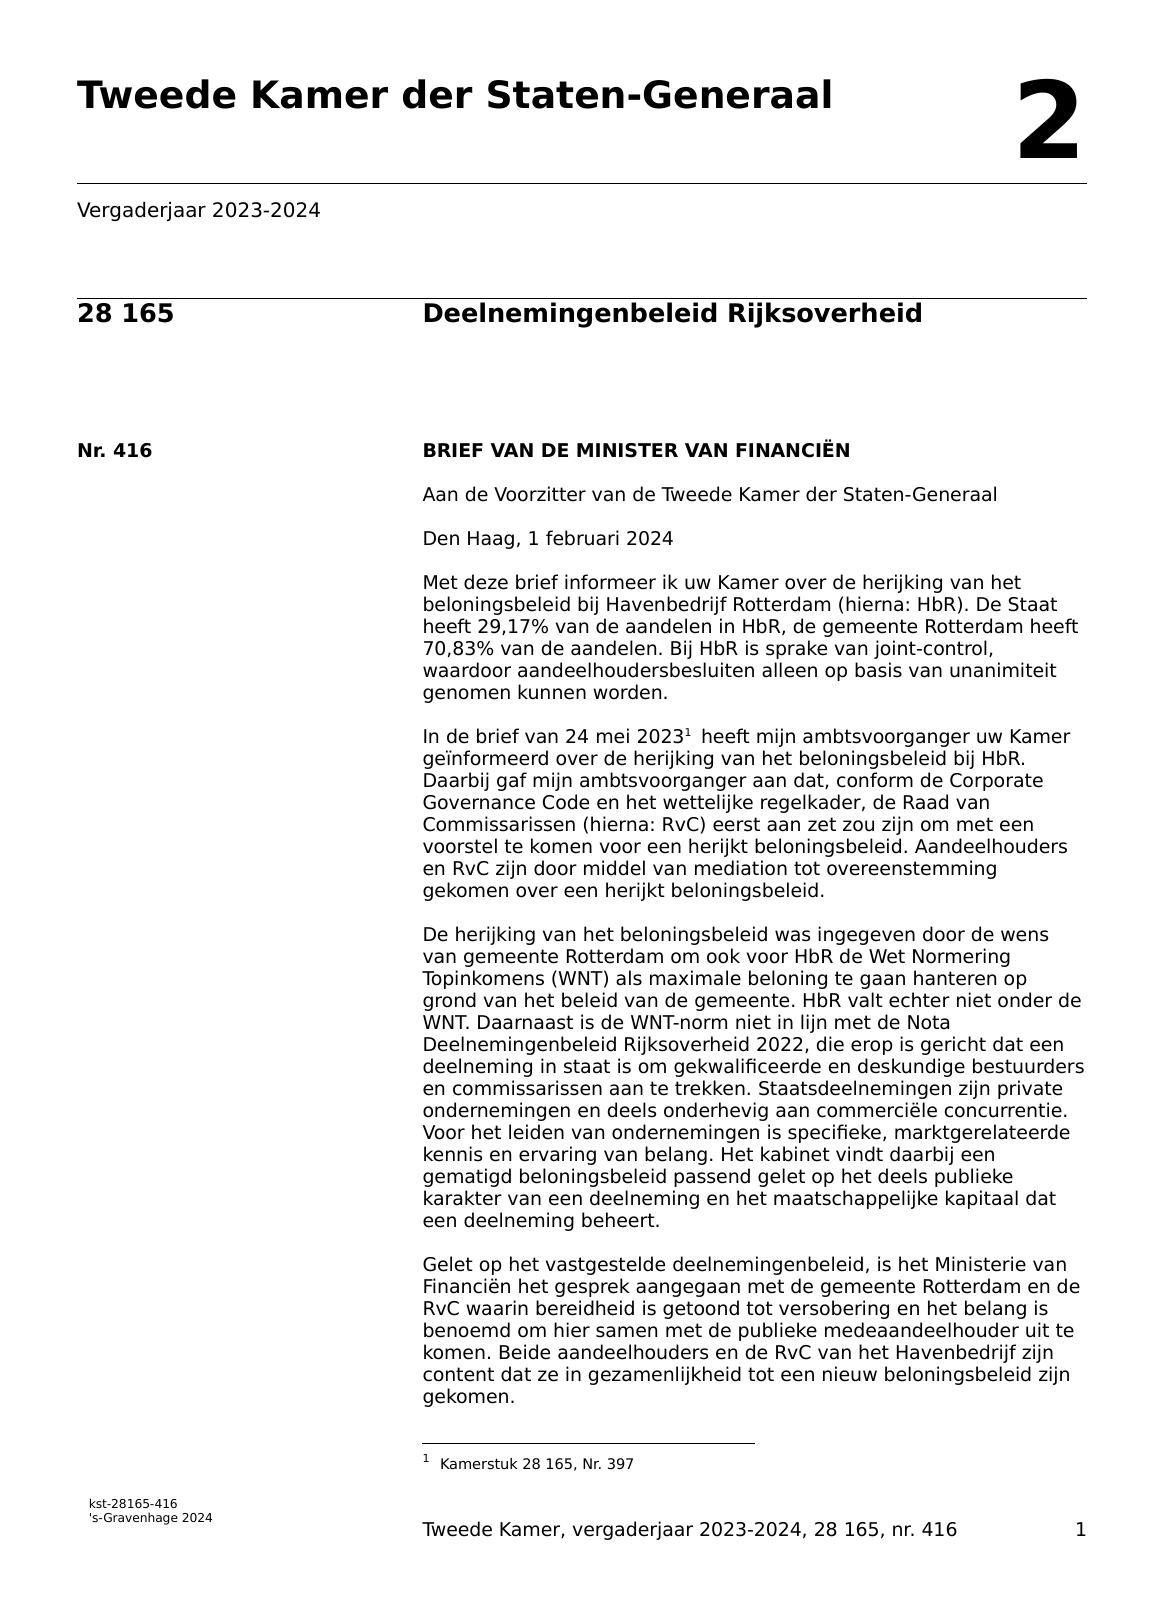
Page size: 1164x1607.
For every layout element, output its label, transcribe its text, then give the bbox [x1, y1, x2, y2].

text Gelet op het vastgestelde deelnemingenbeleid, is het Ministerie van Financiën het gesprek aangegaan met de gemeente Rotterdam en de RvC waarin bereidheid is getoond tot versobering en het belang is benoemd om hier samen met de publieke medeaandeelhouder uit te komen. Beide aandeelhouders en de RvC van het Havenbedrijf zijn content dat ze in gezamenlijkheid tot een nieuw beloningsbeleid zijn gekomen. [422, 1254, 1087, 1408]
subtitle 28 165 Deelnemingenbeleid Rijksoverheid [77, 299, 1087, 329]
subtitle Nr. 416 BRIEF VAN DE MINISTER VAN FINANCIËN [77, 440, 1087, 462]
table_header Tweede Kamer der Staten-Generaal [77, 59, 886, 183]
text In de brief van 24 mei 2023 heeft mijn ambtsvoorganger uw Kamer geïnformeerd over de herijking van het beloningsbeleid bij HbR. Daarbij gaf mijn ambtsvoorganger aan dat, conform de Corporate Governance Code en het wettelijke regelkader, de Raad van Commissarissen (hierna: RvC) eerst aan zet zou zijn om met een voorstel te komen voor een herijkt beloningsbeleid. Aandeelhouders en RvC zijn door middel van mediation tot overeenstemming gekomen over een herijkt beloningsbeleid. [422, 726, 1087, 902]
table_header 2 [886, 59, 1087, 183]
text Aan de Voorzitter van de Tweede Kamer der Staten-Generaal [422, 484, 1087, 506]
text Kamerstuk 28 165, Nr. 397 [422, 1452, 1087, 1474]
table_cell Vergaderjaar 2023-2024 [77, 184, 1087, 298]
text Met deze brief informeer ik uw Kamer over de herijking van het beloningsbeleid bij Havenbedrijf Rotterdam (hierna: HbR). De Staat heeft 29,17% van de aandelen in HbR, de gemeente Rotterdam heeft 70,83% van de aandelen. Bij HbR is sprake van joint-control, waardoor aandeelhoudersbesluiten alleen op basis van unanimiteit genomen kunnen worden. [422, 572, 1087, 704]
text 's-Gravenhage 2024 [88, 1511, 323, 1525]
text Den Haag, 1 februari 2024 [422, 528, 1087, 550]
text De herijking van het beloningsbeleid was ingegeven door de wens van gemeente Rotterdam om ook voor HbR de Wet Normering Topinkomens (WNT) als maximale beloning te gaan hanteren op grond van het beleid van de gemeente. HbR valt echter niet onder de WNT. Daarnaast is de WNT-norm niet in lijn met de Nota Deelnemingenbeleid Rijksoverheid 2022, die erop is gericht dat een deelneming in staat is om gekwalificeerde en deskundige bestuurders en commissarissen aan te trekken. Staatsdeelnemingen zijn private ondernemingen en deels onderhevig aan commerciële concurrentie. Voor het leiden van ondernemingen is specifieke, marktgerelateerde kennis en ervaring van belang. Het kabinet vindt daarbij een gematigd beloningsbeleid passend gelet op het deels publieke karakter van een deelneming en het maatschappelijke kapitaal dat een deelneming beheert. [422, 924, 1087, 1232]
text kst-28165-416 [88, 1497, 323, 1511]
